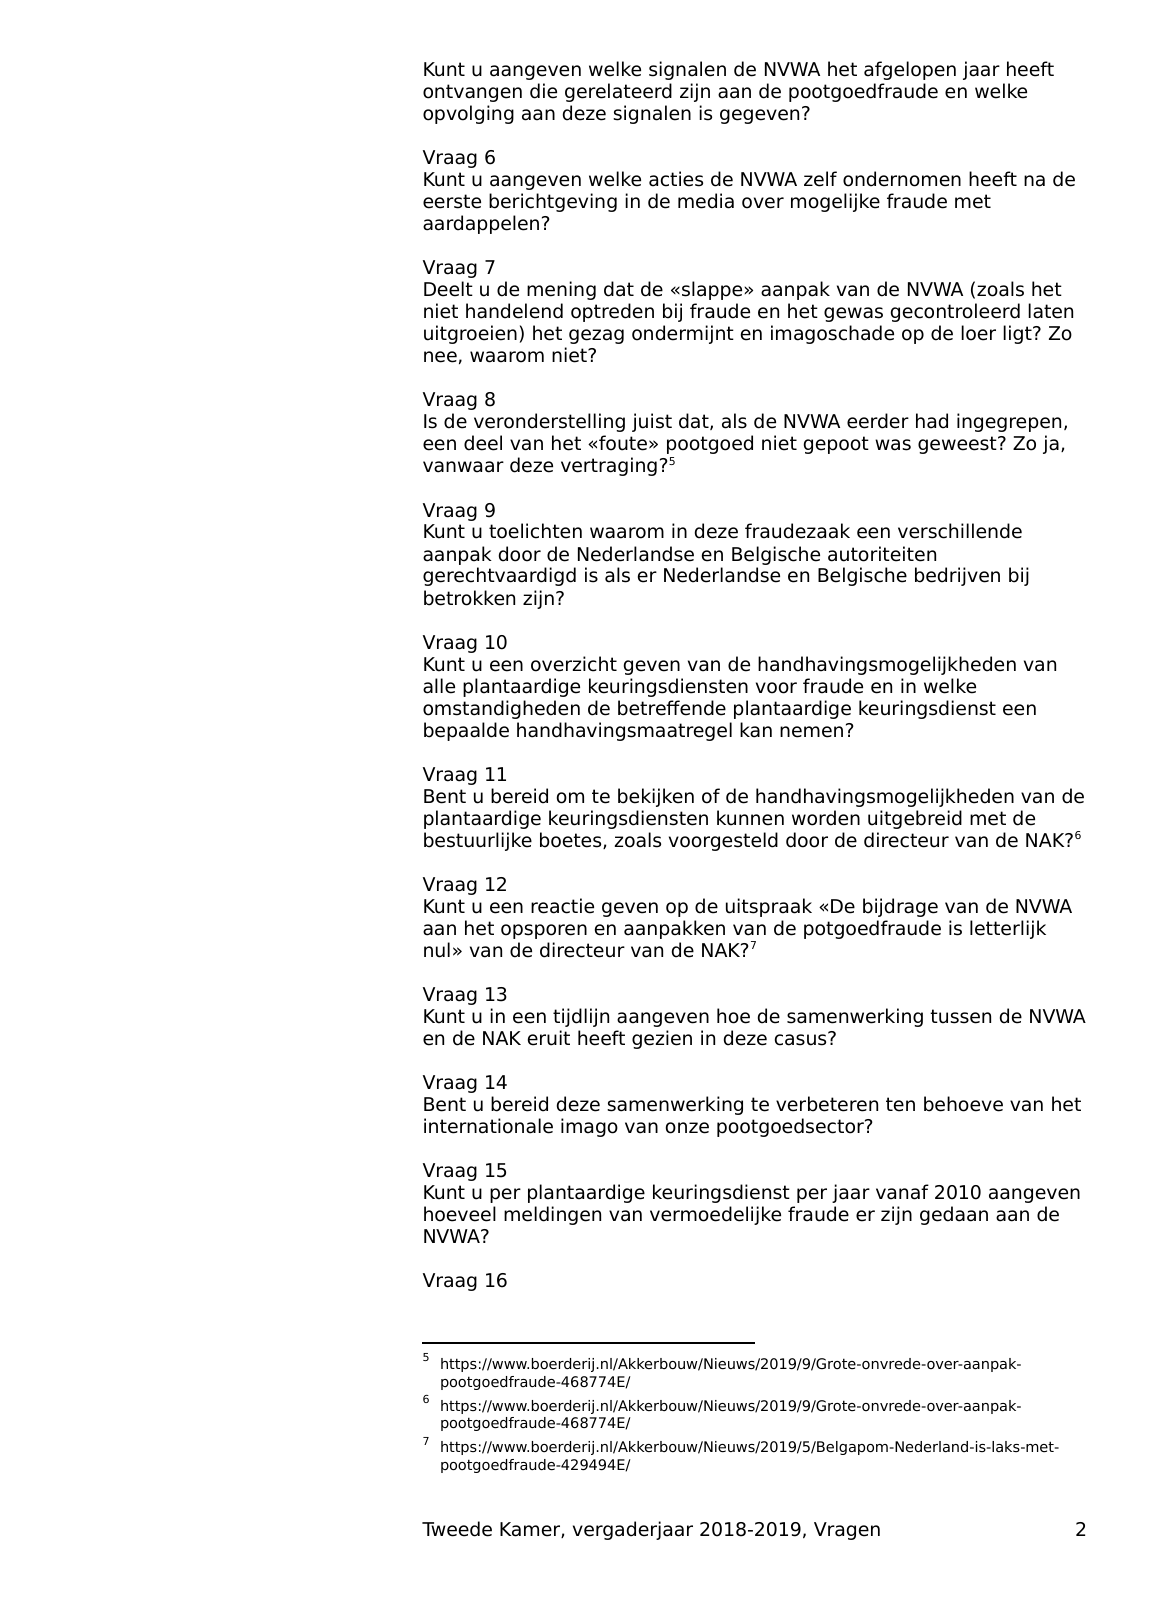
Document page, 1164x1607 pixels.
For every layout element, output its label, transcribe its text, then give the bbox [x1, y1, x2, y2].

text Kunt u aangeven welke acties de NVWA zelf ondernomen heeft na de eerste berichtgeving in de media over mogelijke fraude met aardappelen? [422, 169, 1087, 235]
text Kunt u een reactie geven op de uitspraak «De bijdrage van de NVWA aan het opsporen en aanpakken van de potgoedfraude is letterlijk nul» van de directeur van de NAK? [422, 896, 1087, 962]
text Vraag 7 [422, 257, 1087, 279]
text https://www.boerderij.nl/Akkerbouw/Nieuws/2019/9/Grote-onvrede-over-aanpak-pootgoedfraude-468774E/ [422, 1393, 1087, 1432]
text Kunt u een overzicht geven van de handhavingsmogelijkheden van alle plantaardige keuringsdiensten voor fraude en in welke omstandigheden de betreffende plantaardige keuringsdienst een bepaalde handhavingsmaatregel kan nemen? [422, 653, 1087, 741]
text Vraag 10 [422, 632, 1087, 653]
text Kunt u in een tijdlijn aangeven hoe de samenwerking tussen de NVWA en de NAK eruit heeft gezien in deze casus? [422, 1006, 1087, 1050]
text Vraag 8 [422, 389, 1087, 411]
text Kunt u aangeven welke signalen de NVWA het afgelopen jaar heeft ontvangen die gerelateerd zijn aan de pootgoedfraude en welke opvolging aan deze signalen is gegeven? [422, 59, 1087, 125]
text Vraag 6 [422, 147, 1087, 169]
text Bent u bereid om te bekijken of de handhavingsmogelijkheden van de plantaardige keuringsdiensten kunnen worden uitgebreid met de bestuurlijke boetes, zoals voorgesteld door de directeur van de NAK? [422, 786, 1087, 852]
text Vraag 15 [422, 1160, 1087, 1182]
text Kunt u per plantaardige keuringsdienst per jaar vanaf 2010 aangeven hoeveel meldingen van vermoedelijke fraude er zijn gedaan aan de NVWA? [422, 1182, 1087, 1248]
text Vraag 12 [422, 874, 1087, 896]
text Is de veronderstelling juist dat, als de NVWA eerder had ingegrepen, een deel van het «foute» pootgoed niet gepoot was geweest? Zo ja, vanwaar deze vertraging? [422, 411, 1087, 477]
text Bent u bereid deze samenwerking te verbeteren ten behoeve van het internationale imago van onze pootgoedsector? [422, 1094, 1087, 1138]
text Vraag 16 [422, 1270, 1087, 1292]
text Vraag 14 [422, 1072, 1087, 1094]
text Kunt u toelichten waarom in deze fraudezaak een verschillende aanpak door de Nederlandse en Belgische autoriteiten gerechtvaardigd is als er Nederlandse en Belgische bedrijven bij betrokken zijn? [422, 521, 1087, 609]
text Vraag 13 [422, 984, 1087, 1006]
text https://www.boerderij.nl/Akkerbouw/Nieuws/2019/5/Belgapom-Nederland-is-laks-met-pootgoedfraude-429494E/ [422, 1435, 1087, 1474]
text https://www.boerderij.nl/Akkerbouw/Nieuws/2019/9/Grote-onvrede-over-aanpak-pootgoedfraude-468774E/ [422, 1352, 1087, 1391]
text Vraag 11 [422, 764, 1087, 786]
text Vraag 9 [422, 499, 1087, 521]
text Deelt u de mening dat de «slappe» aanpak van de NVWA (zoals het niet handelend optreden bij fraude en het gewas gecontroleerd laten uitgroeien) het gezag ondermijnt en imagoschade op de loer ligt? Zo nee, waarom niet? [422, 279, 1087, 367]
